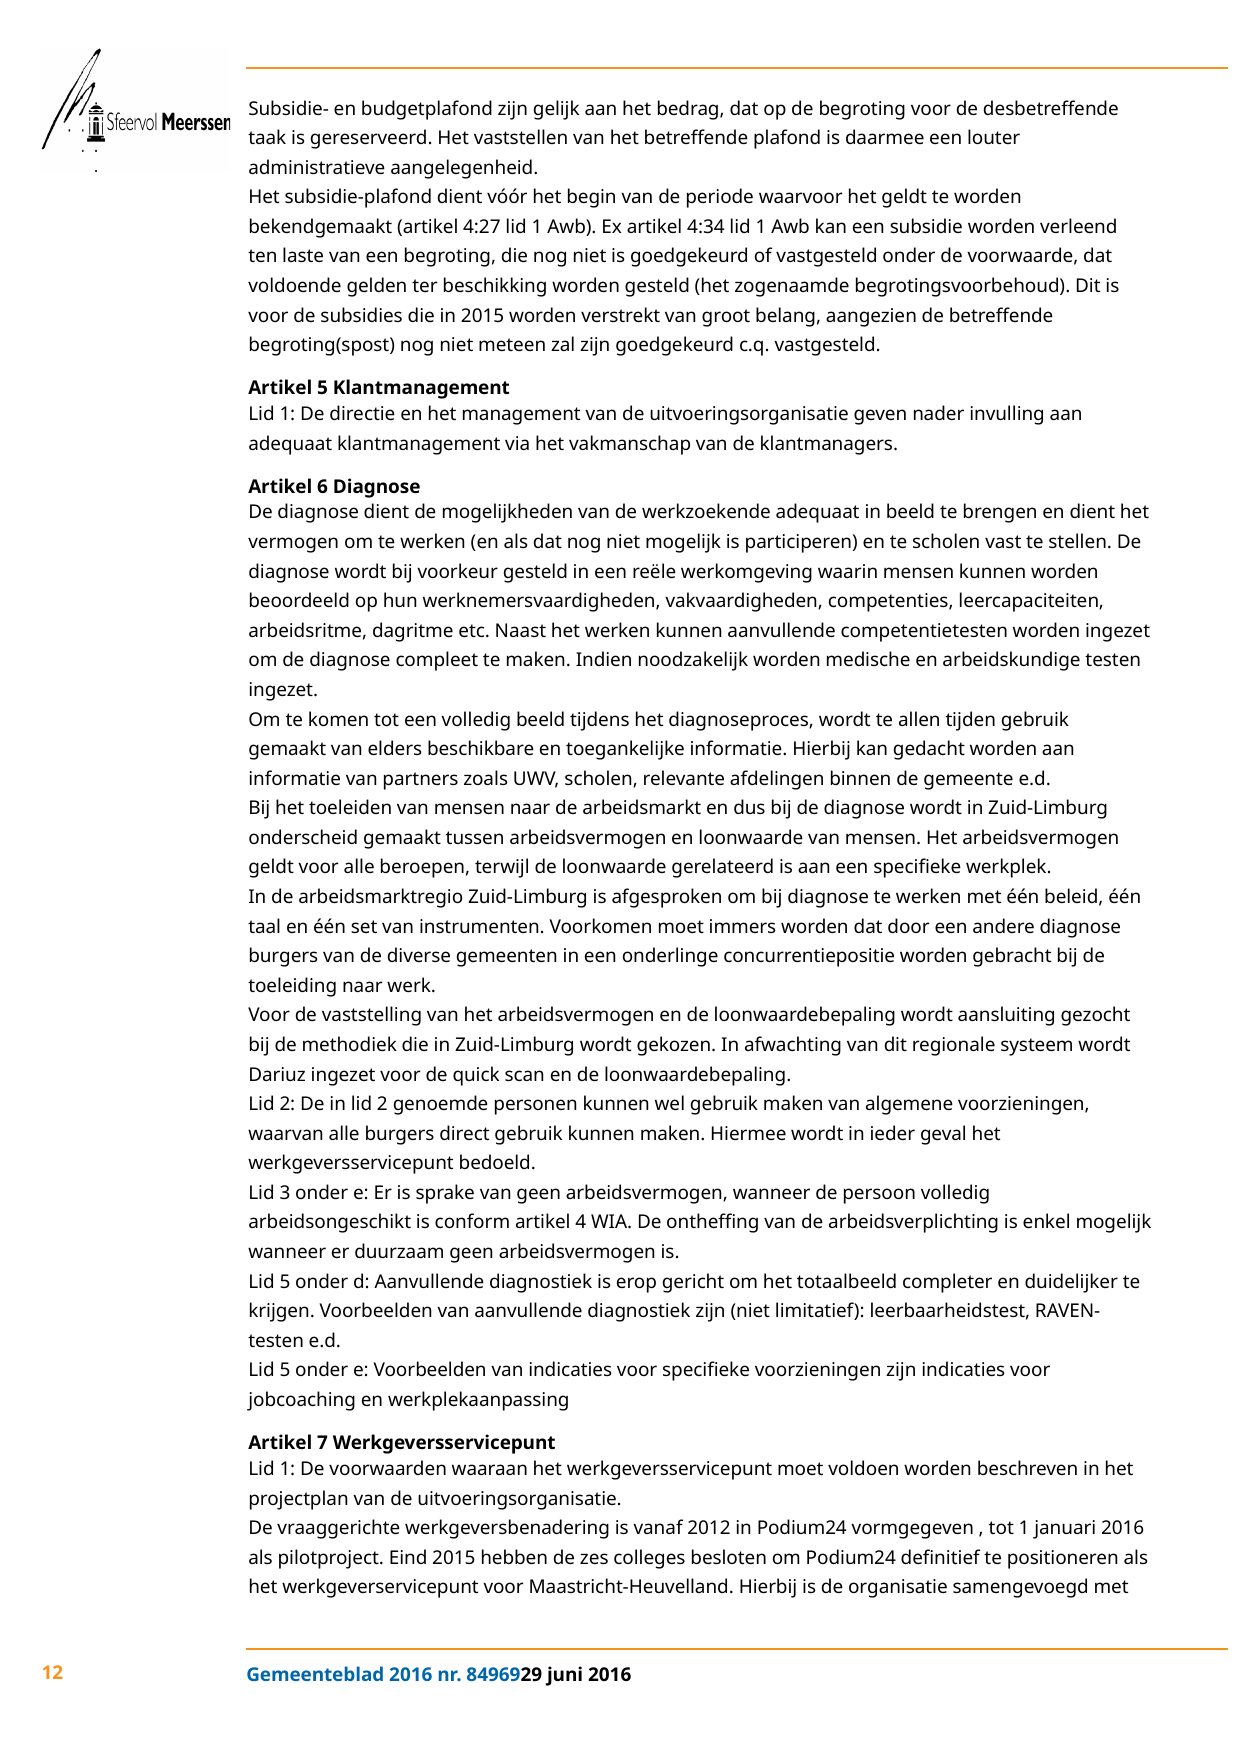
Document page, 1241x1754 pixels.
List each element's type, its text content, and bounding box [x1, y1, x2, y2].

text Lid 5 onder d: Aanvullende diagnostiek is erop gericht om het totaalbeeld completer en duidelijker te krijgen. Voorbeelden van aanvullende diagnostiek zijn (niet limitatief): leerbaarheidstest, RAVEN-testen e.d. [248, 1268, 1152, 1353]
text Lid 1: De directie en het management van de uitvoeringsorganisatie geven nader invulling aan adequaat klantmanagement via het vakmanschap van de klantmanagers. [248, 400, 1152, 456]
text In de arbeidsmarktregio Zuid-Limburg is afgesproken om bij diagnose te werken met één beleid, één taal en één set van instrumenten. Voorkomen moet immers worden dat door een andere diagnose burgers van de diverse gemeenten in een onderlinge concurrentiepositie worden gebracht bij de toeleiding naar werk. [248, 883, 1152, 998]
text De diagnose dient de mogelijkheden van de werkzoekende adequaat in beeld te brengen en dient het vermogen om te werken (en als dat nog niet mogelijk is participeren) en te scholen vast te stellen. De diagnose wordt bij voorkeur gesteld in een reële werkomgeving waarin mensen kunnen worden beoordeeld op hun werknemersvaardigheden, vakvaardigheden, competenties, leercapaciteiten, arbeidsritme, dagritme etc. Naast het werken kunnen aanvullende competentietesten worden ingezet om de diagnose compleet te maken. Indien noodzakelijk worden medische en arbeidskundige testen ingezet. [248, 499, 1152, 702]
text Voor de vaststelling van het arbeidsvermogen en de loonwaardebepaling wordt aansluiting gezocht bij de methodiek die in Zuid-Limburg wordt gekozen. In afwachting van dit regionale systeem wordt Dariuz ingezet voor de quick scan en de loonwaardebepaling. [248, 1002, 1152, 1087]
text Subsidie- en budgetplafond zijn gelijk aan het bedrag, dat op de begroting voor de desbetreffende taak is gereserveerd. Het vaststellen van het betreffende plafond is daarmee een louter administratieve aangelegenheid. [248, 95, 1152, 180]
text De vraaggerichte werkgeversbenadering is vanaf 2012 in Podium24 vormgegeven , tot 1 januari 2016 als pilotproject. Eind 2015 hebben de zes colleges besloten om Podium24 definitief te positioneren als het werkgeverservicepunt voor Maastricht-Heuvelland. Hierbij is de organisatie samengevoegd met [248, 1514, 1152, 1599]
text Artikel 7 Werkgeversservicepunt [248, 1429, 1152, 1455]
text Om te komen tot een volledig beeld tijdens het diagnoseproces, wordt te allen tijden gebruik gemaakt van elders beschikbare en toegankelijke informatie. Hierbij kan gedacht worden aan informatie van partners zoals UWV, scholen, relevante afdelingen binnen de gemeente e.d. [248, 706, 1152, 791]
text Artikel 6 Diagnose [248, 473, 1152, 499]
text Lid 3 onder e: Er is sprake van geen arbeidsvermogen, wanneer de persoon volledig arbeidsongeschikt is conform artikel 4 WIA. De ontheffing van de arbeidsverplichting is enkel mogelijk wanneer er duurzaam geen arbeidsvermogen is. [248, 1179, 1152, 1264]
text Lid 2: De in lid 2 genoemde personen kunnen wel gebruik maken van algemene voorzieningen, waarvan alle burgers direct gebruik kunnen maken. Hiermee wordt in ieder geval het werkgeversservicepunt bedoeld. [248, 1090, 1152, 1175]
text Bij het toeleiden van mensen naar de arbeidsmarkt en dus bij de diagnose wordt in Zuid-Limburg onderscheid gemaakt tussen arbeidsvermogen en loonwaarde van mensen. Het arbeidsvermogen geldt voor alle beroepen, terwijl de loonwaarde gerelateerd is aan een specifieke werkplek. [248, 794, 1152, 879]
text Artikel 5 Klantmanagement [248, 374, 1152, 400]
picture [41, 47, 231, 172]
text Lid 5 onder e: Voorbeelden van indicaties voor specifieke voorzieningen zijn indicaties voor jobcoaching en werkplekaanpassing [248, 1357, 1152, 1412]
text Het subsidie-plafond dient vóór het begin van de periode waarvoor het geldt te worden bekendgemaakt (artikel 4:27 lid 1 Awb). Ex artikel 4:34 lid 1 Awb kan een subsidie worden verleend ten laste van een begroting, die nog niet is goedgekeurd of vastgesteld onder de voorwaarde, dat voldoende gelden ter beschikking worden gesteld (het zogenaamde begrotingsvoorbehoud). Dit is voor de subsidies die in 2015 worden verstrekt van groot belang, aangezien de betreffende begroting(spost) nog niet meteen zal zijn goedgekeurd c.q. vastgesteld. [248, 183, 1152, 357]
text Lid 1: De voorwaarden waaraan het werkgeversservicepunt moet voldoen worden beschreven in het projectplan van de uitvoeringsorganisatie. [248, 1455, 1152, 1510]
